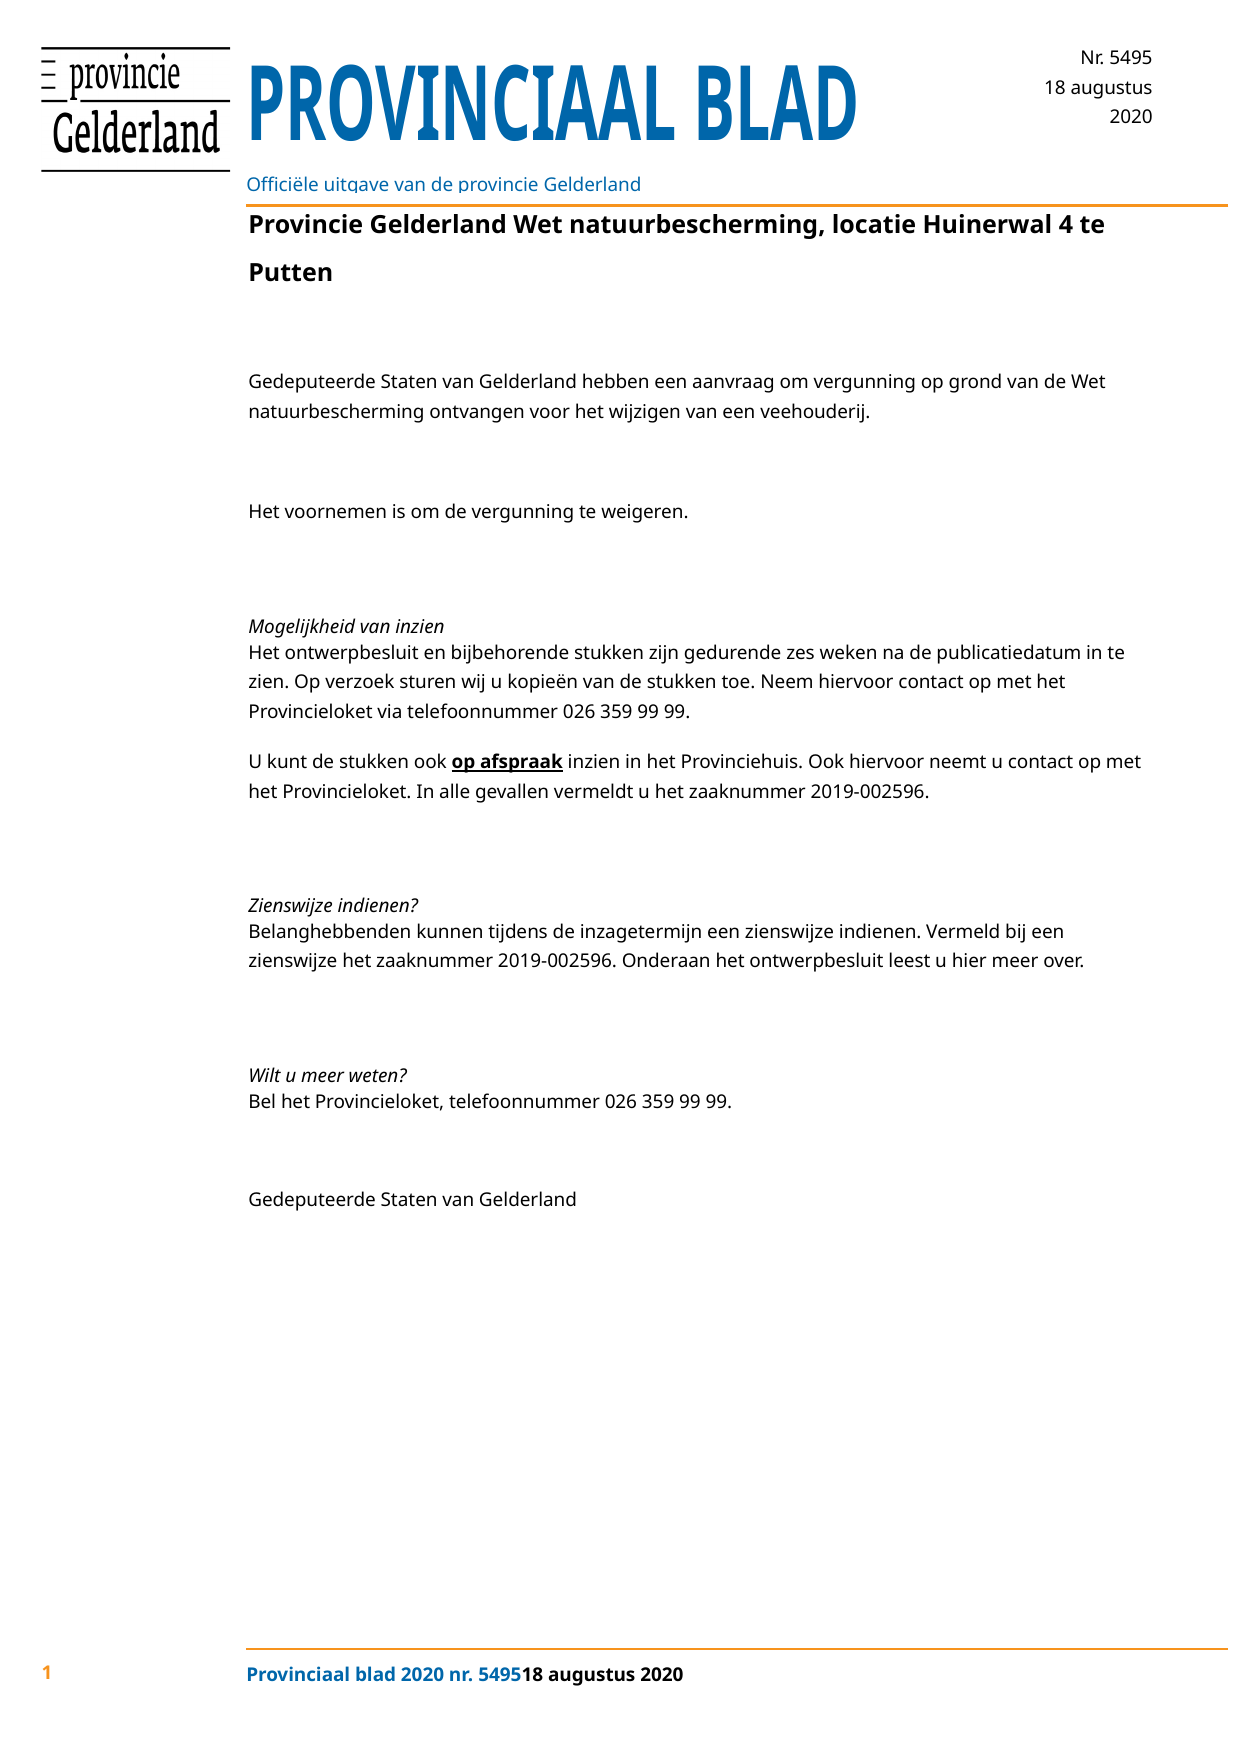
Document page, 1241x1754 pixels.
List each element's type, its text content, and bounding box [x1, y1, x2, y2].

text U kunt de stukken ook op afspraak inzien in het Provinciehuis. Ook hiervoor neemt u contact op met het Provincieloket. In alle gevallen vermeldt u het zaaknummer 2019-002596. [248, 748, 1152, 804]
text Gedeputeerde Staten van Gelderland hebben een aanvraag om vergunning op grond van de Wet natuurbescherming ontvangen voor het wijzigen van een veehouderij. [248, 368, 1152, 424]
text Wilt u meer weten? [248, 1062, 1152, 1088]
text Zienswijze indienen? [248, 892, 1152, 918]
text Belanghebbenden kunnen tijdens de inzagetermijn een zienswijze indienen. Vermeld bij een zienswijze het zaaknummer 2019-002596. Onderaan het ontwerpbesluit leest u hier meer over. [248, 918, 1152, 973]
picture [41, 47, 231, 172]
text Gedeputeerde Staten van Gelderland [248, 1186, 1152, 1212]
text Provincie Gelderland Wet natuurbescherming, locatie Huinerwal 4 te Putten [248, 207, 1152, 288]
text Bel het Provincieloket, telefoonnummer 026 359 99 99. [248, 1088, 1152, 1113]
text Het voornemen is om de vergunning te weigeren. [248, 499, 1152, 524]
text Mogelijkheid van inzien [248, 613, 1152, 639]
text Het ontwerpbesluit en bijbehorende stukken zijn gedurende zes weken na de publicatiedatum in te zien. Op verzoek sturen wij u kopieën van de stukken toe. Neem hiervoor contact op met het Provincieloket via telefoonnummer 026 359 99 99. [248, 639, 1152, 724]
